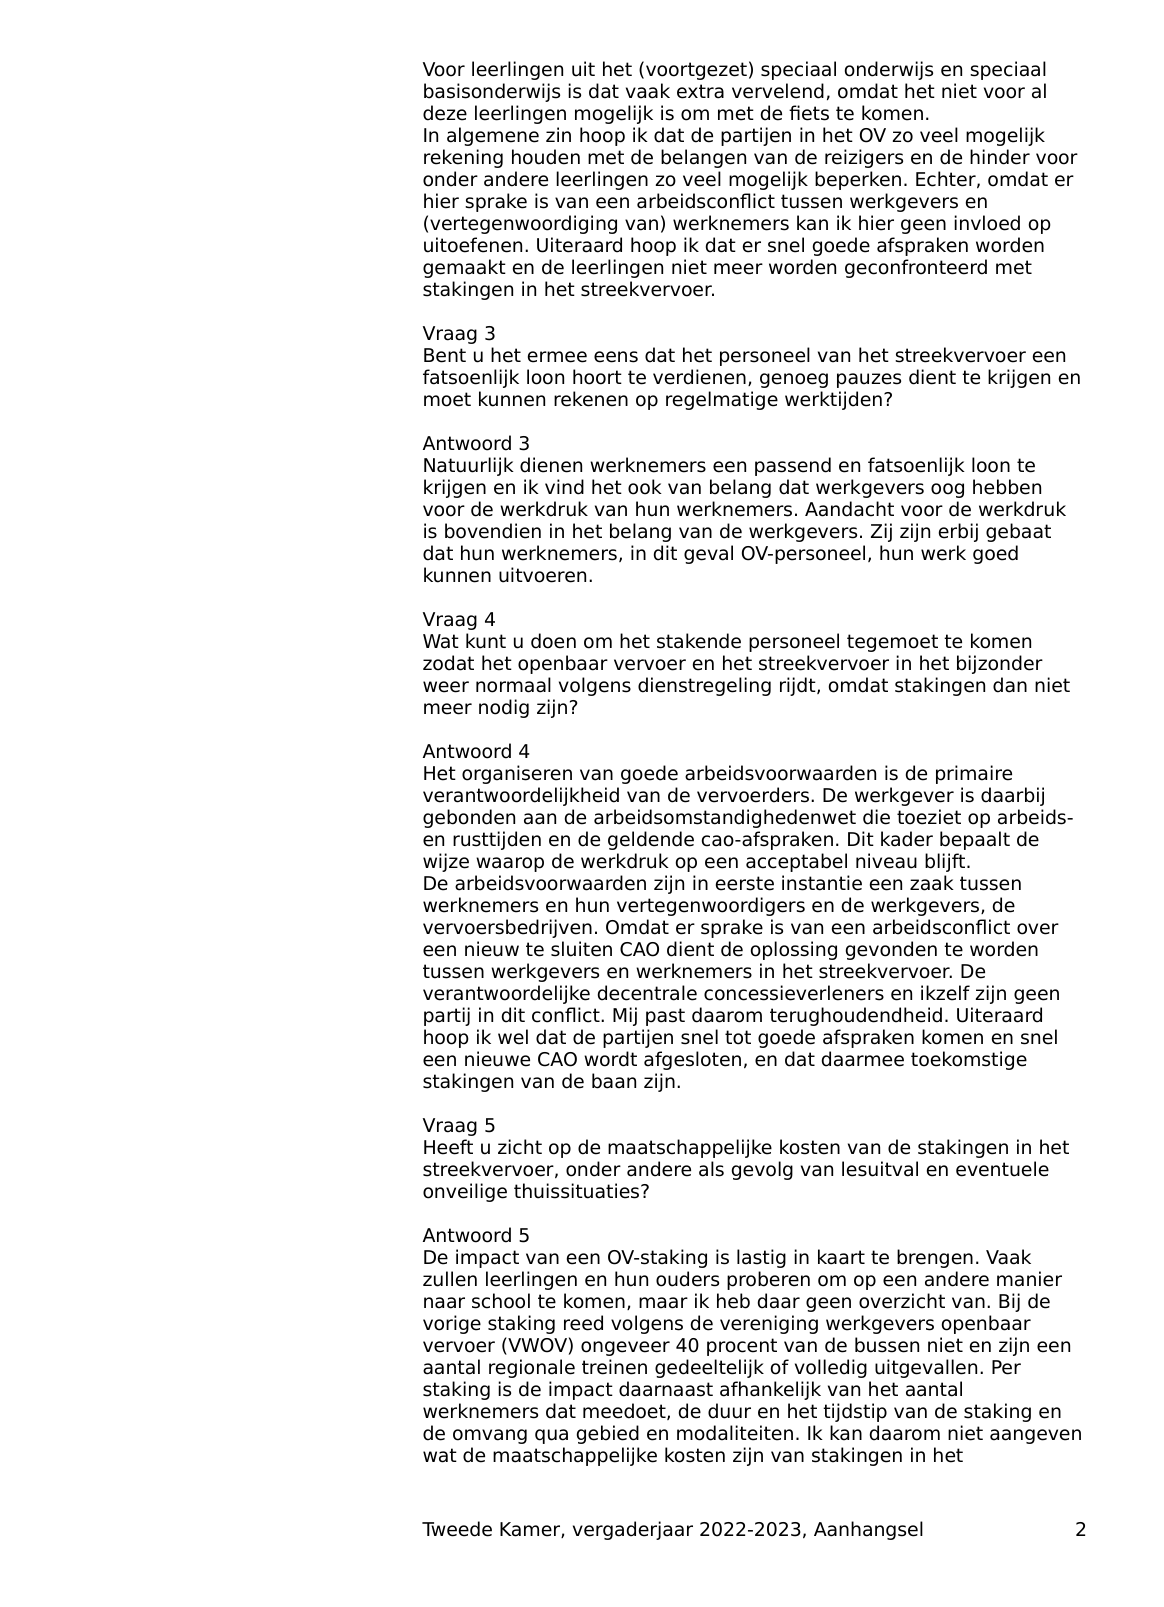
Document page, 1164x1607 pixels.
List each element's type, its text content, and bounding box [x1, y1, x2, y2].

text Natuurlijk dienen werknemers een passend en fatsoenlijk loon te krijgen en ik vind het ook van belang dat werkgevers oog hebben voor de werkdruk van hun werknemers. Aandacht voor de werkdruk is bovendien in het belang van de werkgevers. Zij zijn erbij gebaat dat hun werknemers, in dit geval OV-personeel, hun werk goed kunnen uitvoeren. [422, 455, 1087, 587]
text Voor leerlingen uit het (voortgezet) speciaal onderwijs en speciaal basisonderwijs is dat vaak extra vervelend, omdat het niet voor al deze leerlingen mogelijk is om met de fiets te komen. [422, 59, 1087, 125]
text Het organiseren van goede arbeidsvoorwaarden is de primaire verantwoordelijkheid van de vervoerders. De werkgever is daarbij gebonden aan de arbeidsomstandighedenwet die toeziet op arbeids- en rusttijden en de geldende cao-afspraken. Dit kader bepaalt de wijze waarop de werkdruk op een acceptabel niveau blijft. [422, 763, 1087, 873]
text Antwoord 4 [422, 741, 1087, 763]
text Vraag 5 [422, 1115, 1087, 1137]
text Heeft u zicht op de maatschappelijke kosten van de stakingen in het streekvervoer, onder andere als gevolg van lesuitval en eventuele onveilige thuissituaties? [422, 1137, 1087, 1203]
text Bent u het ermee eens dat het personeel van het streekvervoer een fatsoenlijk loon hoort te verdienen, genoeg pauzes dient te krijgen en moet kunnen rekenen op regelmatige werktijden? [422, 345, 1087, 411]
text Vraag 3 [422, 323, 1087, 345]
text De arbeidsvoorwaarden zijn in eerste instantie een zaak tussen werknemers en hun vertegenwoordigers en de werkgevers, de vervoersbedrijven. Omdat er sprake is van een arbeidsconflict over een nieuw te sluiten CAO dient de oplossing gevonden te worden tussen werkgevers en werknemers in het streekvervoer. De verantwoordelijke decentrale concessieverleners en ikzelf zijn geen partij in dit conflict. Mij past daarom terughoudendheid. Uiteraard hoop ik wel dat de partijen snel tot goede afspraken komen en snel een nieuwe CAO wordt afgesloten, en dat daarmee toekomstige stakingen van de baan zijn. [422, 873, 1087, 1093]
text Vraag 4 [422, 609, 1087, 631]
text In algemene zin hoop ik dat de partijen in het OV zo veel mogelijk rekening houden met de belangen van de reizigers en de hinder voor onder andere leerlingen zo veel mogelijk beperken. Echter, omdat er hier sprake is van een arbeidsconflict tussen werkgevers en (vertegenwoordiging van) werknemers kan ik hier geen invloed op uitoefenen. Uiteraard hoop ik dat er snel goede afspraken worden gemaakt en de leerlingen niet meer worden geconfronteerd met stakingen in het streekvervoer. [422, 125, 1087, 301]
text De impact van een OV-staking is lastig in kaart te brengen. Vaak zullen leerlingen en hun ouders proberen om op een andere manier naar school te komen, maar ik heb daar geen overzicht van. Bij de vorige staking reed volgens de vereniging werkgevers openbaar vervoer (VWOV) ongeveer 40 procent van de bussen niet en zijn een aantal regionale treinen gedeeltelijk of volledig uitgevallen. Per staking is de impact daarnaast afhankelijk van het aantal werknemers dat meedoet, de duur en het tijdstip van de staking en de omvang qua gebied en modaliteiten. Ik kan daarom niet aangeven wat de maatschappelijke kosten zijn van stakingen in het [422, 1247, 1087, 1467]
text Antwoord 5 [422, 1225, 1087, 1247]
text Antwoord 3 [422, 433, 1087, 455]
text Wat kunt u doen om het stakende personeel tegemoet te komen zodat het openbaar vervoer en het streekvervoer in het bijzonder weer normaal volgens dienstregeling rijdt, omdat stakingen dan niet meer nodig zijn? [422, 631, 1087, 719]
